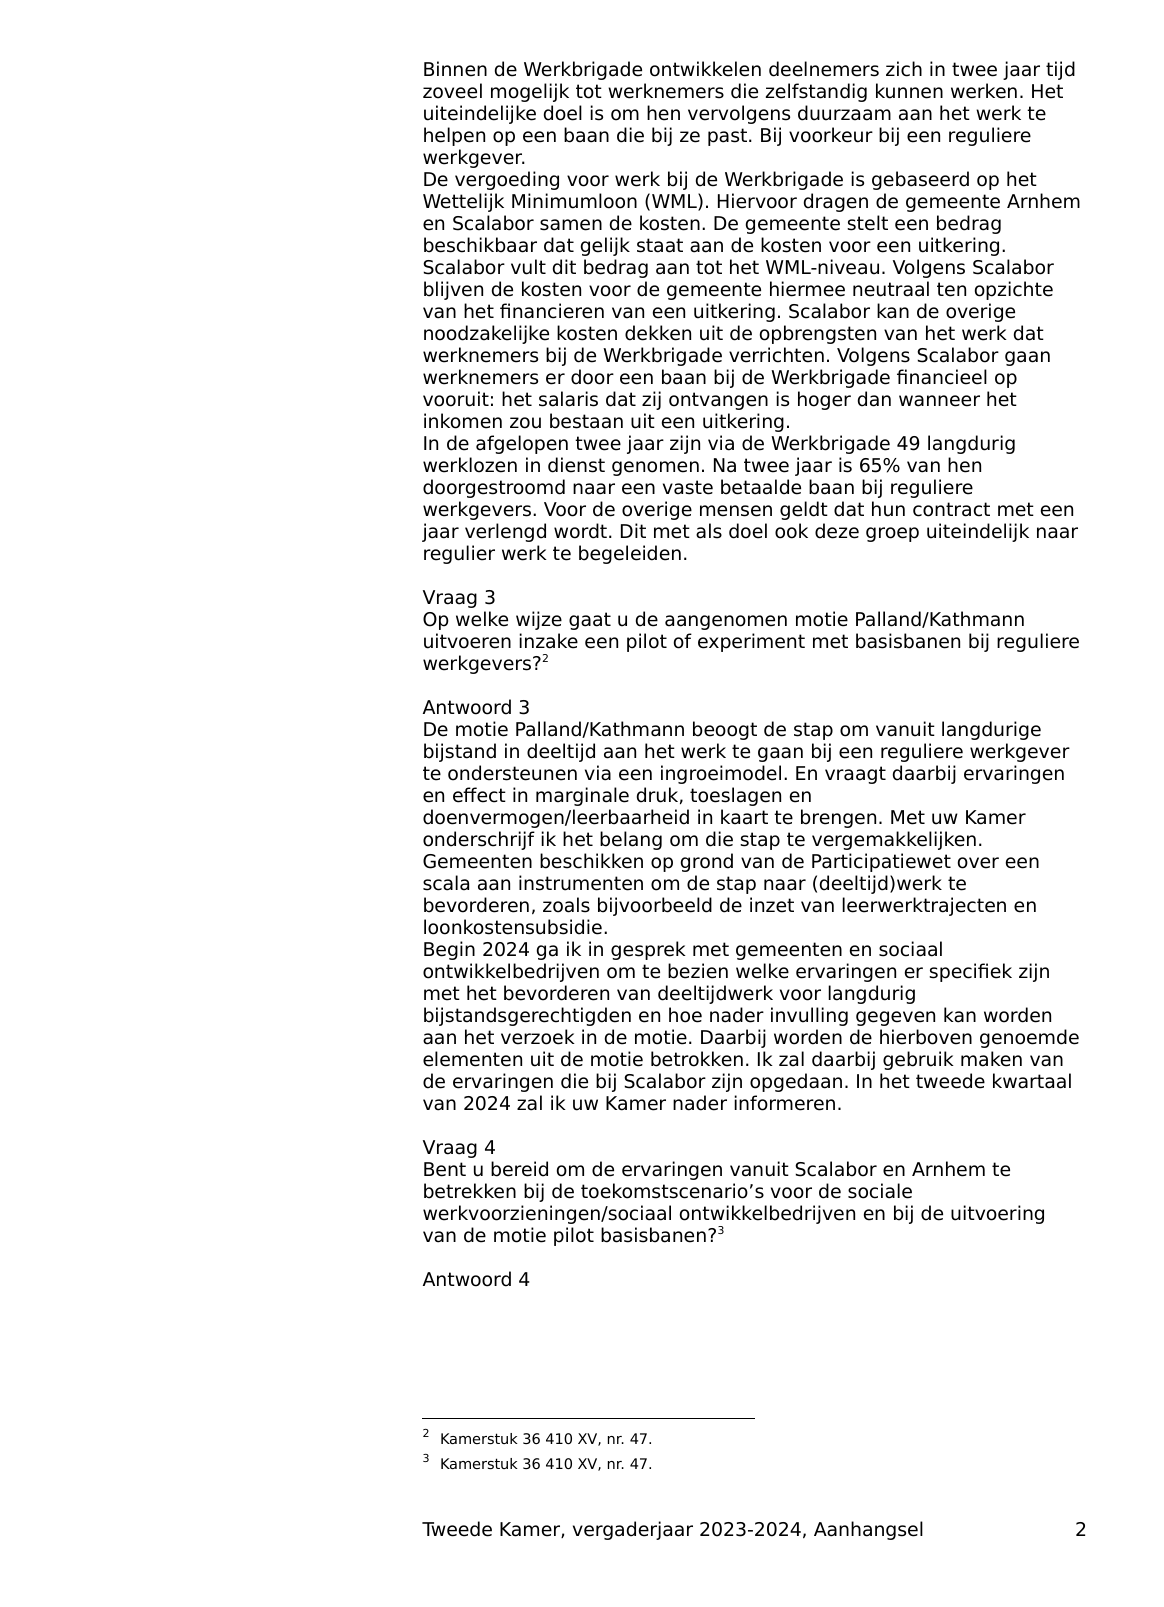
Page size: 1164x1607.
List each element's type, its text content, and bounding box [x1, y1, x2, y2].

text Antwoord 4 [422, 1269, 1087, 1291]
text De vergoeding voor werk bij de Werkbrigade is gebaseerd op het Wettelijk Minimumloon (WML). Hiervoor dragen de gemeente Arnhem en Scalabor samen de kosten. De gemeente stelt een bedrag beschikbaar dat gelijk staat aan de kosten voor een uitkering. Scalabor vult dit bedrag aan tot het WML-niveau. Volgens Scalabor blijven de kosten voor de gemeente hiermee neutraal ten opzichte van het financieren van een uitkering. Scalabor kan de overige noodzakelijke kosten dekken uit de opbrengsten van het werk dat werknemers bij de Werkbrigade verrichten. Volgens Scalabor gaan werknemers er door een baan bij de Werkbrigade financieel op vooruit: het salaris dat zij ontvangen is hoger dan wanneer het inkomen zou bestaan uit een uitkering. [422, 169, 1087, 433]
text Op welke wijze gaat u de aangenomen motie Palland/Kathmann uitvoeren inzake een pilot of experiment met basisbanen bij reguliere werkgevers? [422, 609, 1087, 675]
text Antwoord 3 [422, 697, 1087, 719]
text De motie Palland/Kathmann beoogt de stap om vanuit langdurige bijstand in deeltijd aan het werk te gaan bij een reguliere werkgever te ondersteunen via een ingroeimodel. En vraagt daarbij ervaringen en effect in marginale druk, toeslagen en doenvermogen/leerbaarheid in kaart te brengen. Met uw Kamer onderschrijf ik het belang om die stap te vergemakkelijken. Gemeenten beschikken op grond van de Participatiewet over een scala aan instrumenten om de stap naar (deeltijd)werk te bevorderen, zoals bijvoorbeeld de inzet van leerwerktrajecten en loonkostensubsidie. [422, 719, 1087, 939]
text Vraag 3 [422, 587, 1087, 609]
text Kamerstuk 36 410 XV, nr. 47. [422, 1427, 1087, 1449]
text Bent u bereid om de ervaringen vanuit Scalabor en Arnhem te betrekken bij de toekomstscenario’s voor de sociale werkvoorzieningen/sociaal ontwikkelbedrijven en bij de uitvoering van de motie pilot basisbanen? [422, 1159, 1087, 1247]
text In de afgelopen twee jaar zijn via de Werkbrigade 49 langdurig werklozen in dienst genomen. Na twee jaar is 65% van hen doorgestroomd naar een vaste betaalde baan bij reguliere werkgevers. Voor de overige mensen geldt dat hun contract met een jaar verlengd wordt. Dit met als doel ook deze groep uiteindelijk naar regulier werk te begeleiden. [422, 433, 1087, 564]
text Vraag 4 [422, 1137, 1087, 1159]
text Binnen de Werkbrigade ontwikkelen deelnemers zich in twee jaar tijd zoveel mogelijk tot werknemers die zelfstandig kunnen werken. Het uiteindelijke doel is om hen vervolgens duurzaam aan het werk te helpen op een baan die bij ze past. Bij voorkeur bij een reguliere werkgever. [422, 59, 1087, 169]
text Kamerstuk 36 410 XV, nr. 47. [422, 1452, 1087, 1474]
text Begin 2024 ga ik in gesprek met gemeenten en sociaal ontwikkelbedrijven om te bezien welke ervaringen er specifiek zijn met het bevorderen van deeltijdwerk voor langdurig bijstandsgerechtigden en hoe nader invulling gegeven kan worden aan het verzoek in de motie. Daarbij worden de hierboven genoemde elementen uit de motie betrokken. Ik zal daarbij gebruik maken van de ervaringen die bij Scalabor zijn opgedaan. In het tweede kwartaal van 2024 zal ik uw Kamer nader informeren. [422, 939, 1087, 1114]
